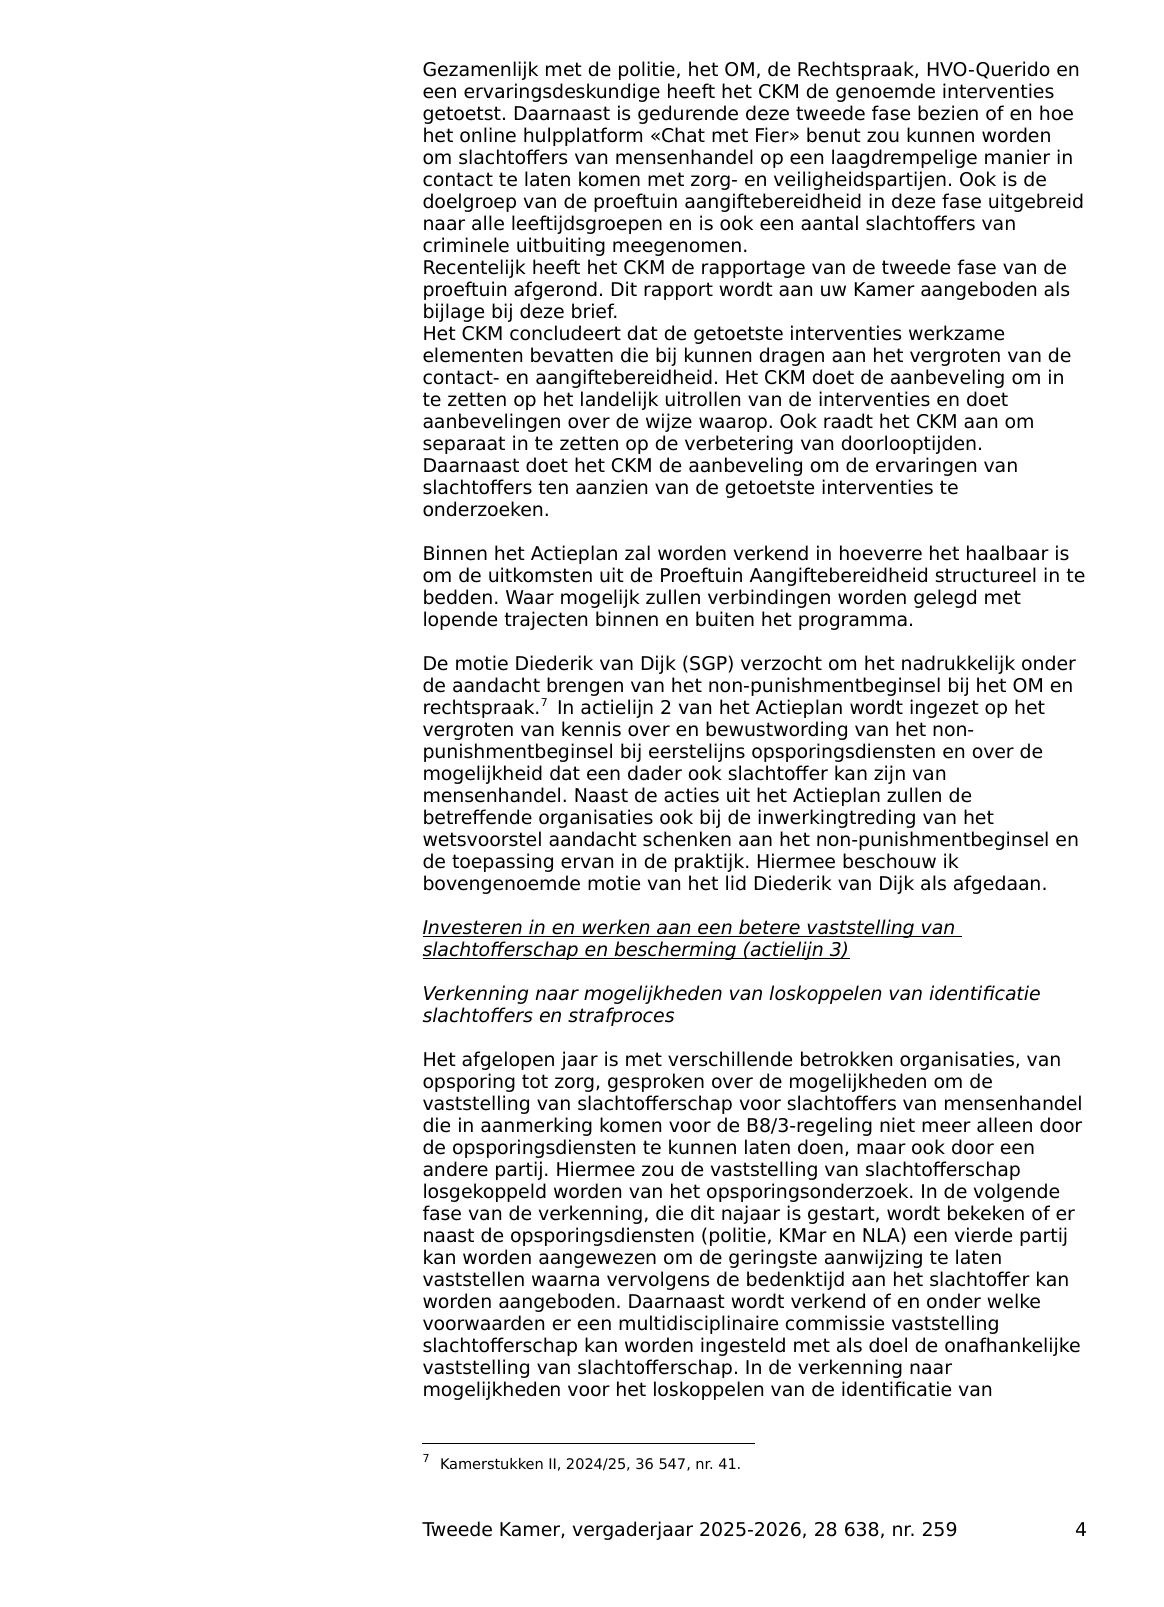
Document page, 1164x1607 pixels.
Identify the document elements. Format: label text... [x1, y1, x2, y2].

text Kamerstukken II, 2024/25, 36 547, nr. 41. [422, 1452, 1087, 1474]
subtitle Investeren in en werken aan een betere vaststelling van slachtofferschap en bescherming (actielijn 3) [422, 917, 1087, 961]
text Gezamenlijk met de politie, het OM, de Rechtspraak, HVO-Querido en een ervaringsdeskundige heeft het CKM de genoemde interventies getoetst. Daarnaast is gedurende deze tweede fase bezien of en hoe het online hulpplatform «Chat met Fier» benut zou kunnen worden om slachtoffers van mensenhandel op een laagdrempelige manier in contact te laten komen met zorg- en veiligheidspartijen. Ook is de doelgroep van de proeftuin aangiftebereidheid in deze fase uitgebreid naar alle leeftijdsgroepen en is ook een aantal slachtoffers van criminele uitbuiting meegenomen. [422, 59, 1087, 257]
text De motie Diederik van Dijk (SGP) verzocht om het nadrukkelijk onder de aandacht brengen van het non-punishmentbeginsel bij het OM en rechtspraak. In actielijn 2 van het Actieplan wordt ingezet op het vergroten van kennis over en bewustwording van het non-punishmentbeginsel bij eerstelijns opsporingsdiensten en over de mogelijkheid dat een dader ook slachtoffer kan zijn van mensenhandel. Naast de acties uit het Actieplan zullen de betreffende organisaties ook bij de inwerkingtreding van het wetsvoorstel aandacht schenken aan het non-punishmentbeginsel en de toepassing ervan in de praktijk. Hiermee beschouw ik bovengenoemde motie van het lid Diederik van Dijk als afgedaan. [422, 653, 1087, 895]
subtitle Verkenning naar mogelijkheden van loskoppelen van identificatie slachtoffers en strafproces [422, 983, 1087, 1027]
text Recentelijk heeft het CKM de rapportage van de tweede fase van de proeftuin afgerond. Dit rapport wordt aan uw Kamer aangeboden als bijlage bij deze brief. [422, 257, 1087, 323]
text Binnen het Actieplan zal worden verkend in hoeverre het haalbaar is om de uitkomsten uit de Proeftuin Aangiftebereidheid structureel in te bedden. Waar mogelijk zullen verbindingen worden gelegd met lopende trajecten binnen en buiten het programma. [422, 543, 1087, 631]
text Het CKM concludeert dat de getoetste interventies werkzame elementen bevatten die bij kunnen dragen aan het vergroten van de contact- en aangiftebereidheid. Het CKM doet de aanbeveling om in te zetten op het landelijk uitrollen van de interventies en doet aanbevelingen over de wijze waarop. Ook raadt het CKM aan om separaat in te zetten op de verbetering van doorlooptijden. Daarnaast doet het CKM de aanbeveling om de ervaringen van slachtoffers ten aanzien van de getoetste interventies te onderzoeken. [422, 323, 1087, 521]
text Het afgelopen jaar is met verschillende betrokken organisaties, van opsporing tot zorg, gesproken over de mogelijkheden om de vaststelling van slachtofferschap voor slachtoffers van mensenhandel die in aanmerking komen voor de B8/3-regeling niet meer alleen door de opsporingsdiensten te kunnen laten doen, maar ook door een andere partij. Hiermee zou de vaststelling van slachtofferschap losgekoppeld worden van het opsporingsonderzoek. In de volgende fase van de verkenning, die dit najaar is gestart, wordt bekeken of er naast de opsporingsdiensten (politie, KMar en NLA) een vierde partij kan worden aangewezen om de geringste aanwijzing te laten vaststellen waarna vervolgens de bedenktijd aan het slachtoffer kan worden aangeboden. Daarnaast wordt verkend of en onder welke voorwaarden er een multidisciplinaire commissie vaststelling slachtofferschap kan worden ingesteld met als doel de onafhankelijke vaststelling van slachtofferschap. In de verkenning naar mogelijkheden voor het loskoppelen van de identificatie van [422, 1049, 1087, 1401]
